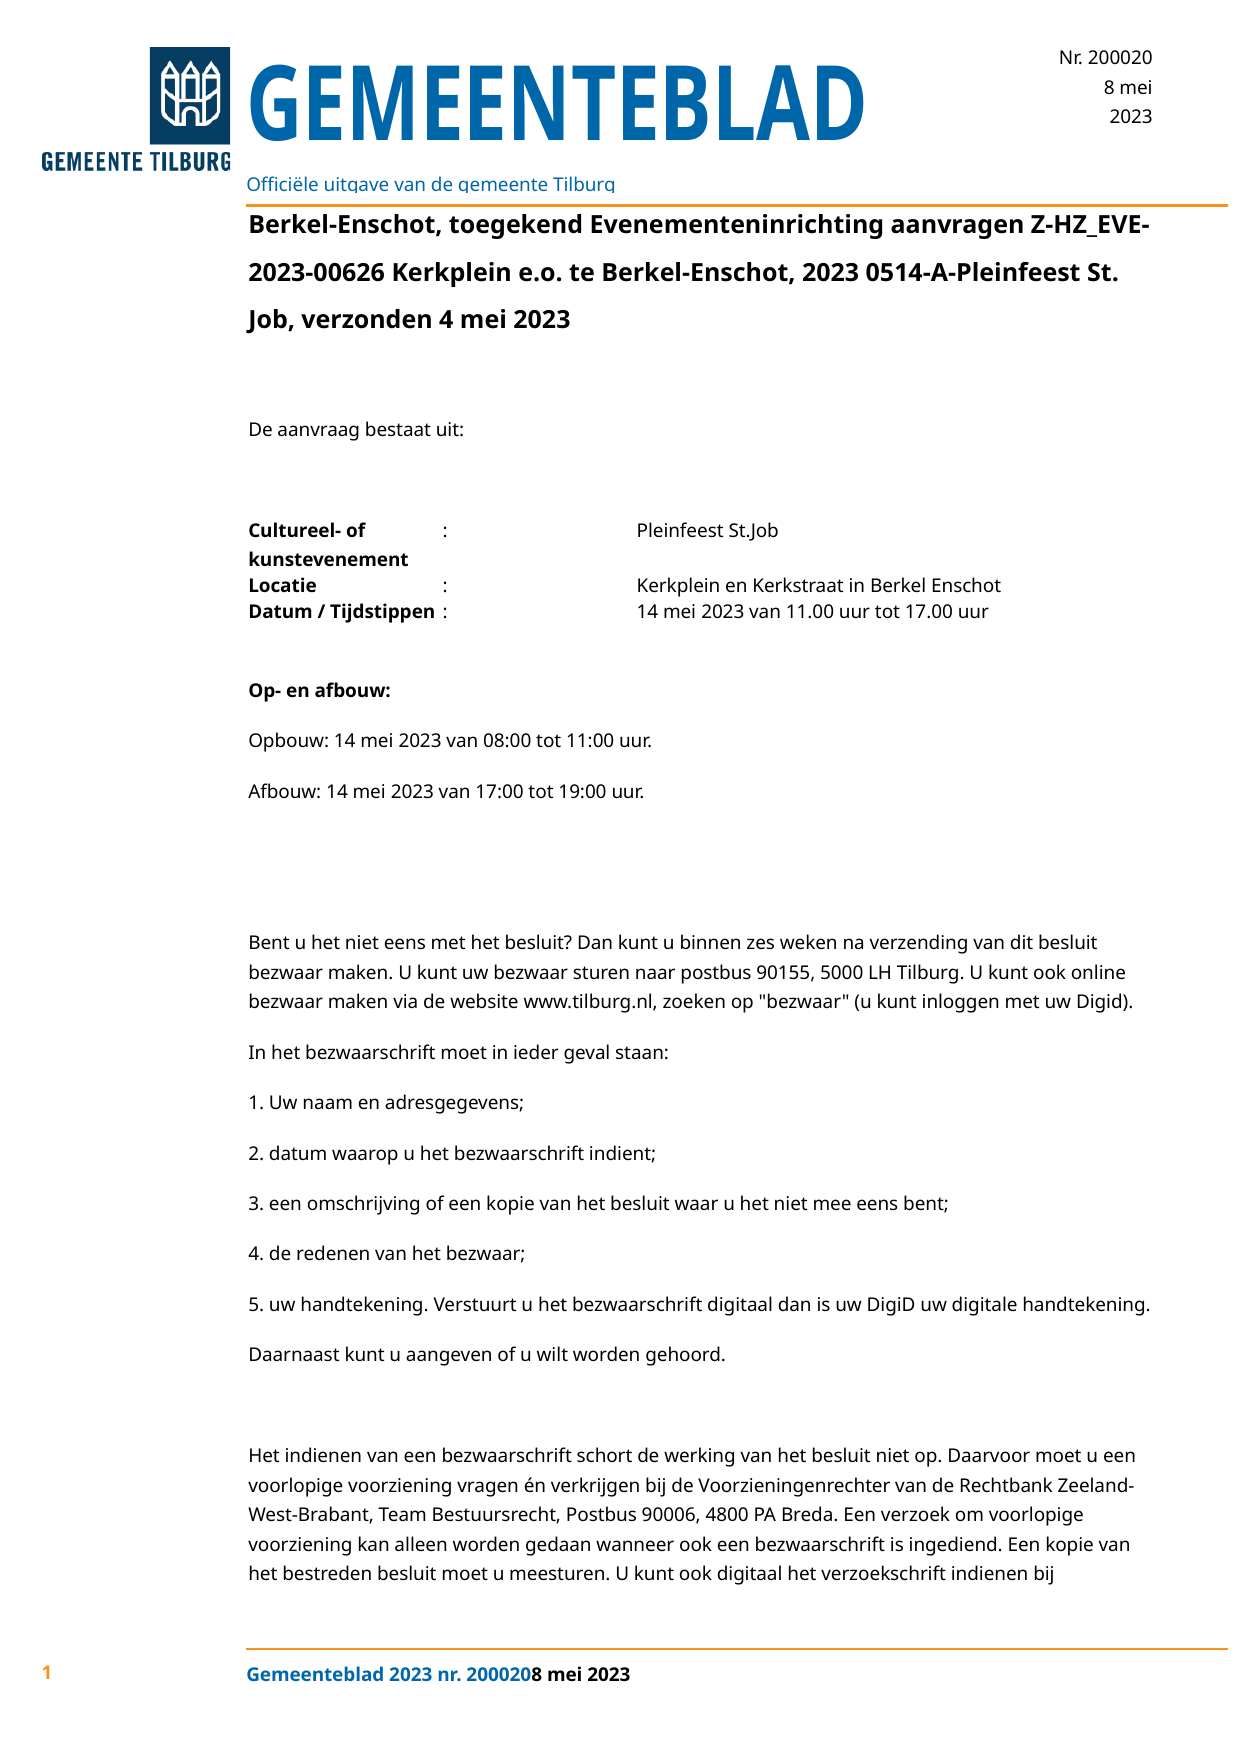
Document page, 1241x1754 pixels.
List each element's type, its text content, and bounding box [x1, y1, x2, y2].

table_cell Kerkplein en Kerkstraat in Berkel Enschot [636, 572, 1152, 598]
table_header Cultureel- of kunstevenement [248, 517, 442, 572]
text 3. een omschrijving of een kopie van het besluit waar u het niet mee eens bent; [248, 1190, 1152, 1216]
picture [41, 47, 231, 172]
text In het bezwaarschrift moet in ieder geval staan: [248, 1039, 1152, 1065]
table_cell : [442, 598, 636, 624]
text De aanvraag bestaat uit: [248, 416, 1152, 442]
table_cell : [442, 572, 636, 598]
text 4. de redenen van het bezwaar; [248, 1241, 1152, 1266]
text 5. uw handtekening. Verstuurt u het bezwaarschrift digitaal dan is uw DigiD uw digitale handtekening. [248, 1291, 1152, 1317]
table_cell Datum / Tijdstippen [248, 598, 442, 624]
text Daarnaast kunt u aangeven of u wilt worden gehoord. [248, 1341, 1152, 1367]
text Berkel-Enschot, toegekend Evenementeninrichting aanvragen Z-HZ_EVE-2023-00626 Kerkplein e.o. te Berkel-Enschot, 2023 0514-A-Pleinfeest St. Job, verzonden 4 mei 2023 [248, 207, 1152, 336]
table_header : [442, 517, 636, 572]
table_cell 14 mei 2023 van 11.00 uur tot 17.00 uur [636, 598, 1152, 624]
text Bent u het niet eens met het besluit? Dan kunt u binnen zes weken na verzending van dit besluit bezwaar maken. U kunt uw bezwaar sturen naar postbus 90155, 5000 LH Tilburg. U kunt ook online bezwaar maken via de website www.tilburg.nl, zoeken op "bezwaar" (u kunt inloggen met uw Digid). [248, 929, 1152, 1014]
table_cell Locatie [248, 572, 442, 598]
text Het indienen van een bezwaarschrift schort de werking van het besluit niet op. Daarvoor moet u een voorlopige voorziening vragen én verkrijgen bij de Voorzieningenrechter van de Rechtbank Zeeland-West-Brabant, Team Bestuursrecht, Postbus 90006, 4800 PA Breda. Een verzoek om voorlopige voorziening kan alleen worden gedaan wanneer ook een bezwaarschrift is ingediend. Een kopie van het bestreden besluit moet u meesturen. U kunt ook digitaal het verzoekschrift indienen bij [248, 1442, 1152, 1586]
text 2. datum waarop u het bezwaarschrift indient; [248, 1140, 1152, 1166]
table_header Pleinfeest St.Job [636, 517, 1152, 572]
text Afbouw: 14 mei 2023 van 17:00 tot 19:00 uur. [248, 778, 1152, 804]
text Op- en afbouw: [248, 677, 1152, 703]
text Opbouw: 14 mei 2023 van 08:00 tot 11:00 uur. [248, 728, 1152, 753]
text 1. Uw naam en adresgegevens; [248, 1089, 1152, 1115]
